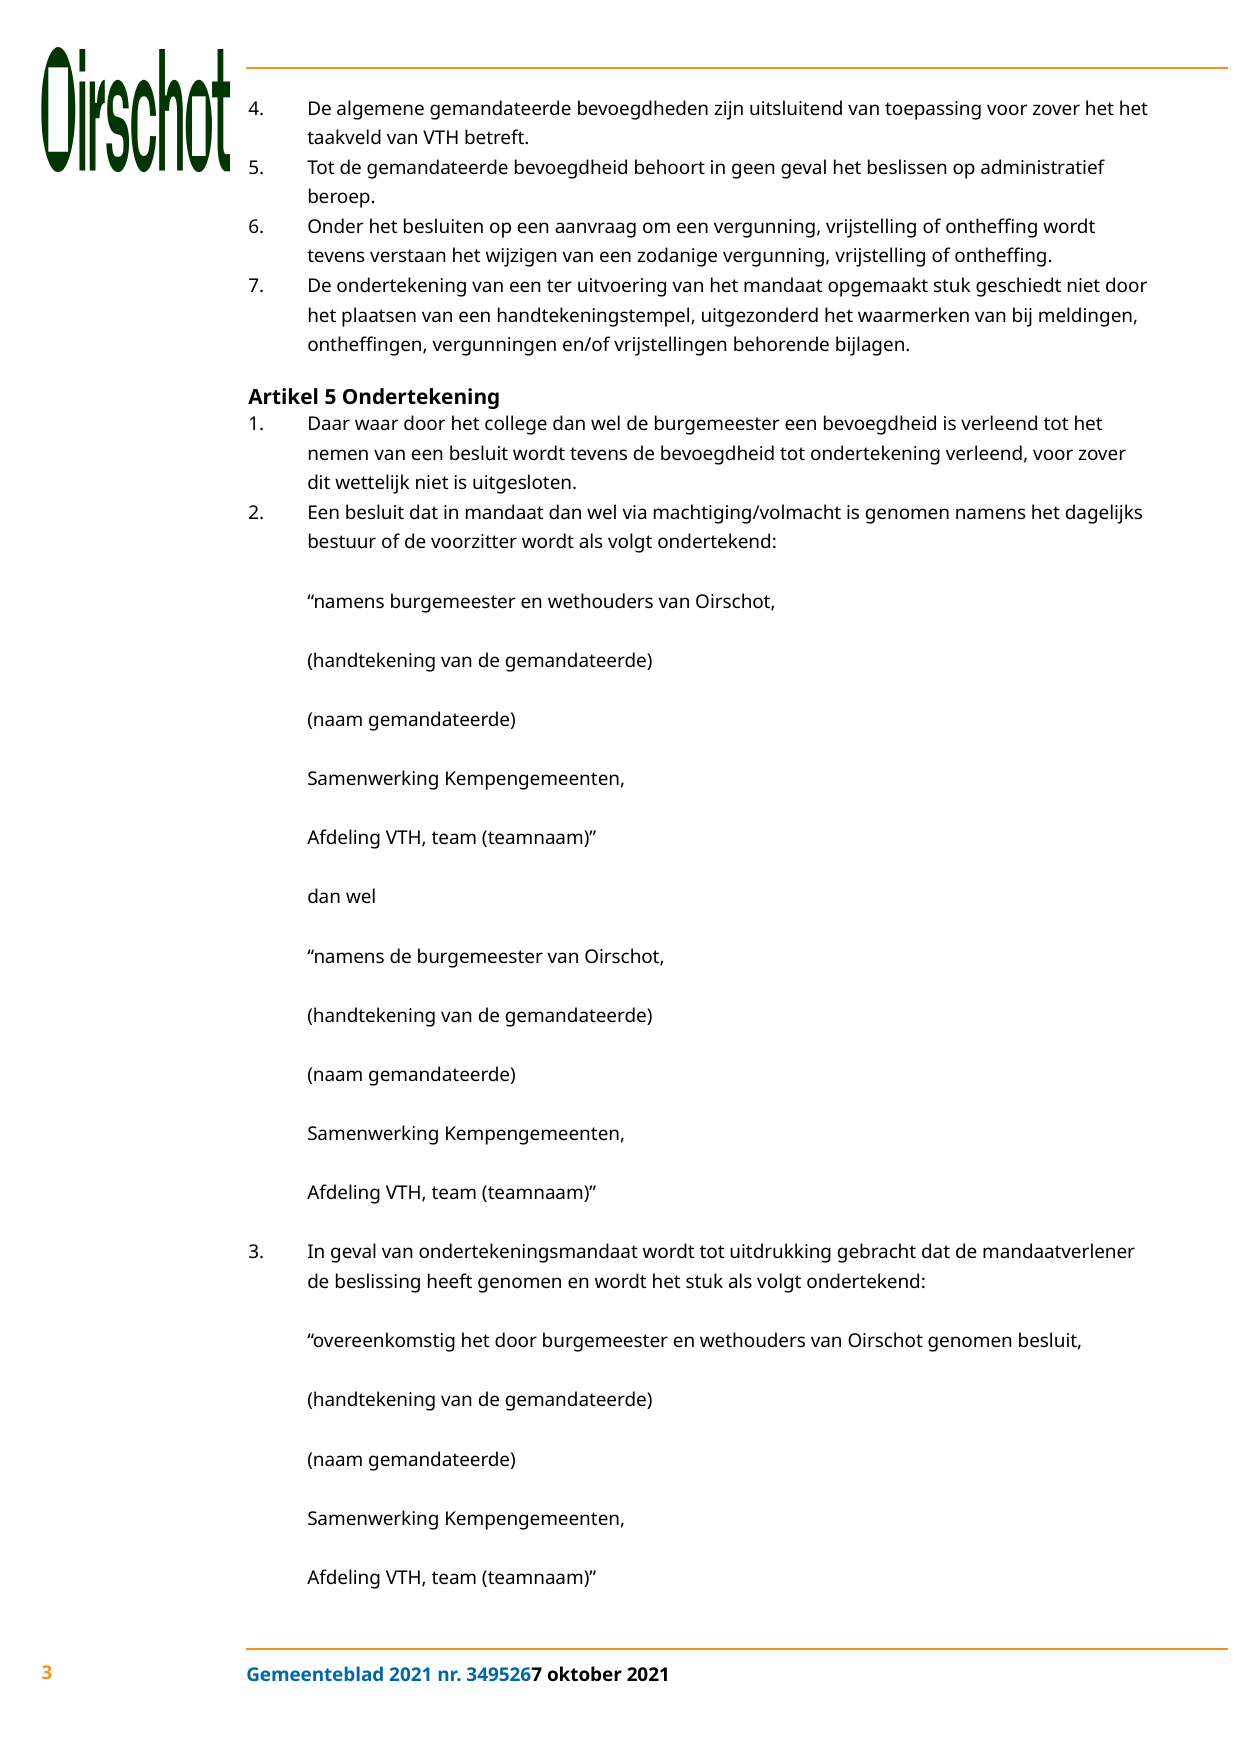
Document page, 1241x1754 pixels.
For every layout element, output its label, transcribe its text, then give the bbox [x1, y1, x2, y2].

list Afdeling VTH, team (teamnaam)” [248, 824, 1152, 850]
list De algemene gemandateerde bevoegdheden zijn uitsluitend van toepassing voor zover het het taakveld van VTH betreft. [248, 95, 1152, 150]
list (handtekening van de gemandateerde) [248, 1002, 1152, 1028]
list Samenwerking Kempengemeenten, [248, 1120, 1152, 1146]
list (handtekening van de gemandateerde) [248, 1387, 1152, 1412]
list “overeenkomstig het door burgemeester en wethouders van Oirschot genomen besluit, [248, 1327, 1152, 1353]
list “namens burgemeester en wethouders van Oirschot, [248, 588, 1152, 613]
list (handtekening van de gemandateerde) [248, 647, 1152, 673]
list Samenwerking Kempengemeenten, [248, 1505, 1152, 1531]
text Artikel 5 Ondertekening [248, 382, 1152, 410]
list De ondertekening van een ter uitvoering van het mandaat opgemaakt stuk geschiedt niet door het plaatsen van een handtekeningstempel, uitgezonderd het waarmerken van bij meldingen, ontheffingen, vergunningen en/of vrijstellingen behorende bijlagen. [248, 272, 1152, 357]
list Een besluit dat in mandaat dan wel via machtiging/volmacht is genomen namens het dagelijks bestuur of de voorzitter wordt als volgt ondertekend: [248, 499, 1152, 554]
list (naam gemandateerde) [248, 1061, 1152, 1087]
list In geval van ondertekeningsmandaat wordt tot uitdrukking gebracht dat de mandaatverlener de beslissing heeft genomen en wordt het stuk als volgt ondertekend: [248, 1239, 1152, 1294]
list Samenwerking Kempengemeenten, [248, 765, 1152, 791]
list (naam gemandateerde) [248, 1446, 1152, 1471]
list dan wel [248, 884, 1152, 909]
picture [41, 47, 231, 172]
list Daar waar door het college dan wel de burgemeester een bevoegdheid is verleend tot het nemen van een besluit wordt tevens de bevoegdheid tot ondertekening verleend, voor zover dit wettelijk niet is uitgesloten. [248, 410, 1152, 495]
list “namens de burgemeester van Oirschot, [248, 943, 1152, 968]
list Tot de gemandateerde bevoegdheid behoort in geen geval het beslissen op administratief beroep. [248, 154, 1152, 209]
list Onder het besluiten op een aanvraag om een vergunning, vrijstelling of ontheffing wordt tevens verstaan het wijzigen van een zodanige vergunning, vrijstelling of ontheffing. [248, 213, 1152, 268]
list Afdeling VTH, team (teamnaam)” [248, 1564, 1152, 1590]
list Afdeling VTH, team (teamnaam)” [248, 1179, 1152, 1205]
list (naam gemandateerde) [248, 706, 1152, 732]
